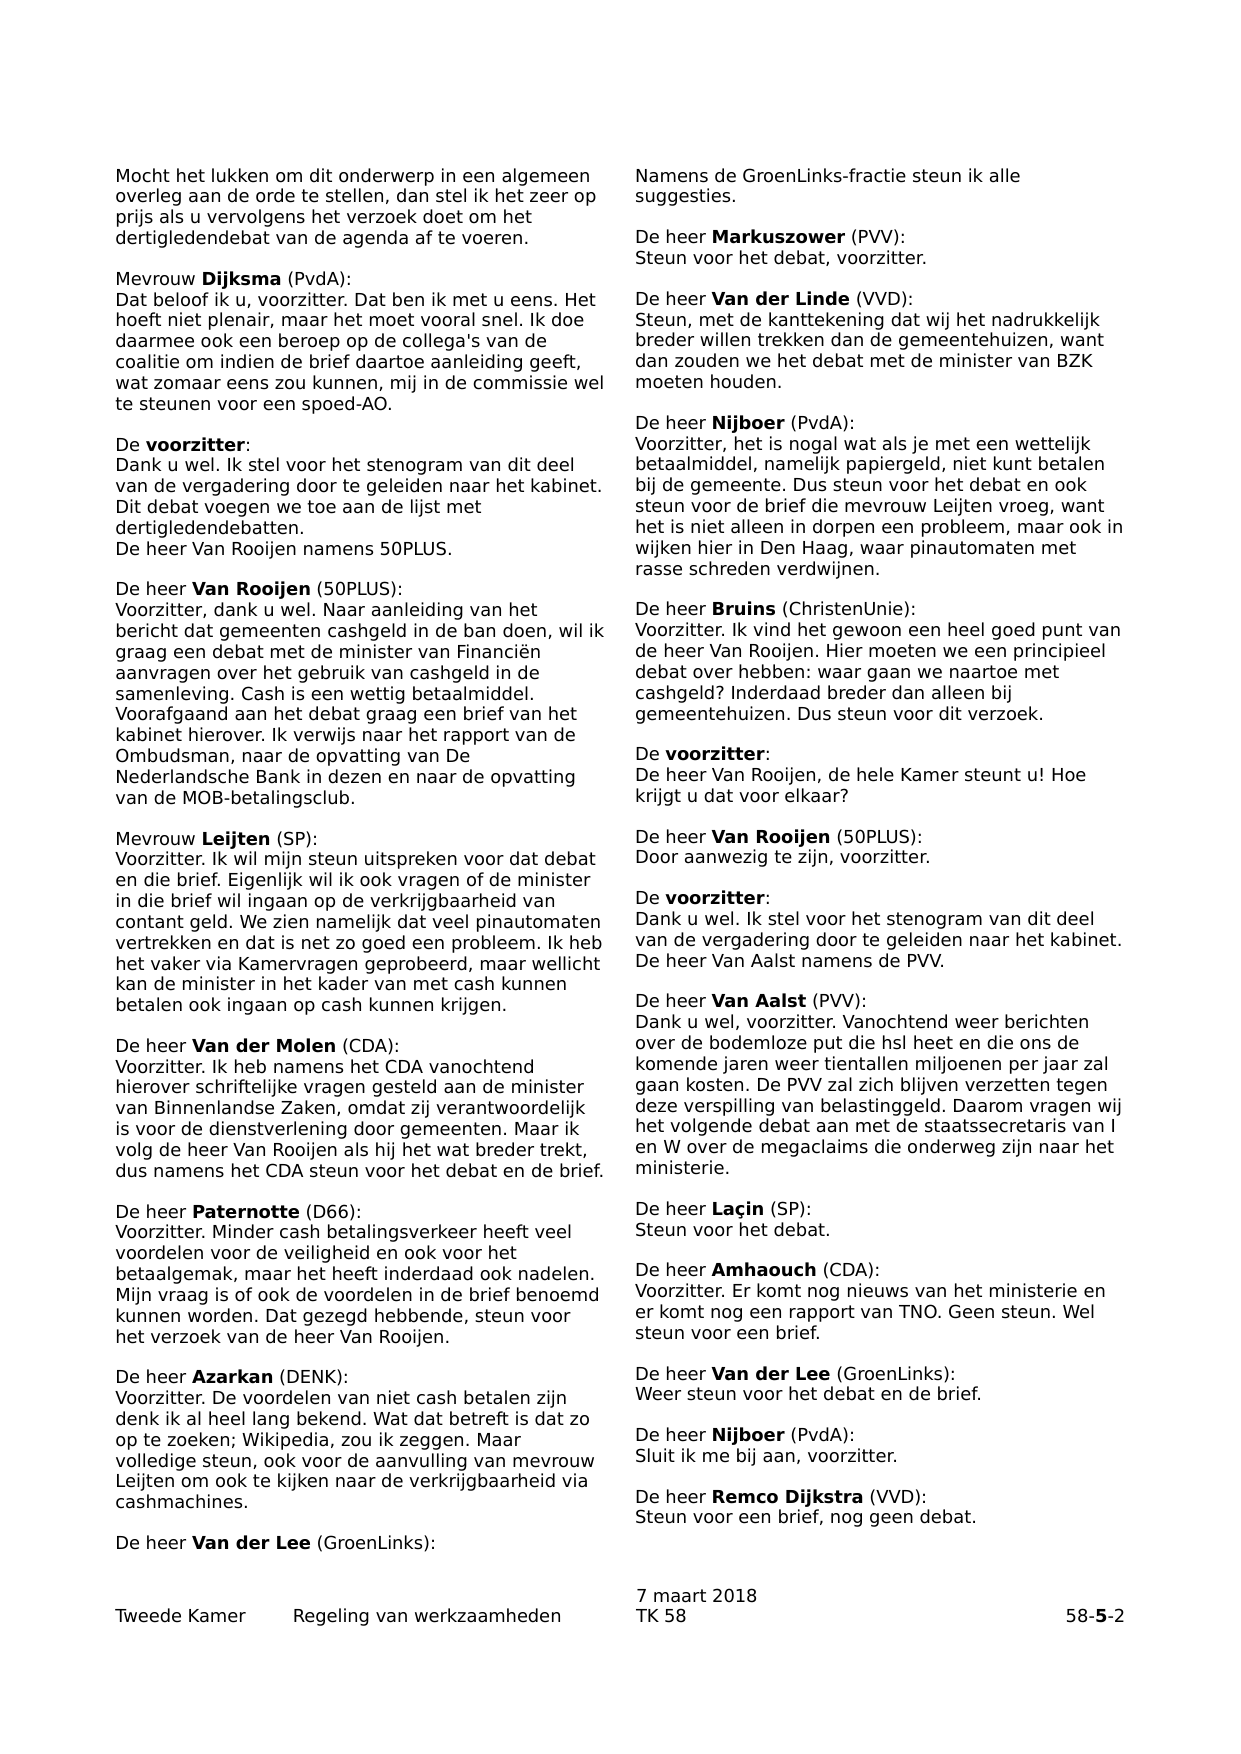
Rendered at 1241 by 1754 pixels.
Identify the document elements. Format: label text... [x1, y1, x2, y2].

text Steun, met de kanttekening dat wij het nadrukkelijk breder willen trekken dan de gemeentehuizen, want dan zouden we het debat met de minister van BZK moeten houden. [635, 309, 1125, 393]
text Mocht het lukken om dit onderwerp in een algemeen overleg aan de orde te stellen, dan stel ik het zeer op prijs als u vervolgens het verzoek doet om het dertigledendebat van de agenda af te voeren. [115, 165, 605, 249]
text Steun voor het debat. [635, 1219, 1125, 1240]
text De voorzitter: [635, 888, 1125, 909]
text De heer Van Rooijen, de hele Kamer steunt u! Hoe krijgt u dat voor elkaar? [635, 765, 1125, 806]
text De heer Nijboer (PvdA): [635, 413, 1125, 433]
text De heer Laçin (SP): [635, 1199, 1125, 1219]
text De heer Van Aalst (PVV): [635, 991, 1125, 1012]
text De heer Nijboer (PvdA): [635, 1425, 1125, 1446]
text De heer Amhaouch (CDA): [635, 1260, 1125, 1281]
text De heer Van der Lee (GroenLinks): [635, 1363, 1125, 1384]
text Steun voor het debat, voorzitter. [635, 248, 1125, 268]
text De voorzitter: [635, 744, 1125, 765]
text De heer Van Rooijen namens 50PLUS. [115, 538, 605, 559]
text Mevrouw Dijksma (PvdA): [115, 269, 605, 289]
text De heer Paternotte (D66): [115, 1201, 605, 1222]
text De heer Bruins (ChristenUnie): [635, 599, 1125, 620]
text De heer Van der Linde (VVD): [635, 288, 1125, 309]
text Voorzitter. Ik vind het gewoon een heel goed punt van de heer Van Rooijen. Hier moeten we een principieel debat over hebben: waar gaan we naartoe met cashgeld? Inderdaad breder dan alleen bij gemeentehuizen. Dus steun voor dit verzoek. [635, 620, 1125, 724]
text Steun voor een brief, nog geen debat. [635, 1507, 1125, 1528]
text De heer Van Rooijen (50PLUS): [635, 826, 1125, 847]
text De heer Van der Lee (GroenLinks): [115, 1533, 605, 1554]
text Voorzitter. Ik heb namens het CDA vanochtend hierover schriftelijke vragen gesteld aan de minister van Binnenlandse Zaken, omdat zij verantwoordelijk is voor de dienstverlening door gemeenten. Maar ik volg de heer Van Rooijen als hij het wat breder trekt, dus namens het CDA steun voor het debat en de brief. [115, 1056, 605, 1181]
text Dank u wel, voorzitter. Vanochtend weer berichten over de bodemloze put die hsl heet en die ons de komende jaren weer tientallen miljoenen per jaar zal gaan kosten. De PVV zal zich blijven verzetten tegen deze verspilling van belastinggeld. Daarom vragen wij het volgende debat aan met de staatssecretaris van I en W over de megaclaims die onderweg zijn naar het ministerie. [635, 1012, 1125, 1179]
text Dank u wel. Ik stel voor het stenogram van dit deel van de vergadering door te geleiden naar het kabinet. [635, 909, 1125, 950]
text De heer Van Rooijen (50PLUS): [115, 579, 605, 600]
text Voorzitter. Er komt nog nieuws van het ministerie en er komt nog een rapport van TNO. Geen steun. Wel steun voor een brief. [635, 1281, 1125, 1343]
text Dat beloof ik u, voorzitter. Dat ben ik met u eens. Het hoeft niet plenair, maar het moet vooral snel. Ik doe daarmee ook een beroep op de collega's van de coalitie om indien de brief daartoe aanleiding geeft, wat zomaar eens zou kunnen, mij in de commissie wel te steunen voor een spoed-AO. [115, 289, 605, 414]
text De heer Van der Molen (CDA): [115, 1036, 605, 1056]
text De heer Remco Dijkstra (VVD): [635, 1487, 1125, 1507]
text De heer Markuszower (PVV): [635, 227, 1125, 248]
text Voorzitter. Ik wil mijn steun uitspreken voor dat debat en die brief. Eigenlijk wil ik ook vragen of de minister in die brief wil ingaan op de verkrijgbaarheid van contant geld. We zien namelijk dat veel pinautomaten vertrekken en dat is net zo goed een probleem. Ik heb het vaker via Kamervragen geprobeerd, maar wellicht kan de minister in het kader van met cash kunnen betalen ook ingaan op cash kunnen krijgen. [115, 849, 605, 1016]
text Sluit ik me bij aan, voorzitter. [635, 1446, 1125, 1467]
text Dank u wel. Ik stel voor het stenogram van dit deel van de vergadering door te geleiden naar het kabinet. Dit debat voegen we toe aan de lijst met dertigledendebatten. [115, 455, 605, 538]
text Voorzitter, het is nogal wat als je met een wettelijk betaalmiddel, namelijk papiergeld, niet kunt betalen bij de gemeente. Dus steun voor het debat en ook steun voor de brief die mevrouw Leijten vroeg, want het is niet alleen in dorpen een probleem, maar ook in wijken hier in Den Haag, waar pinautomaten met rasse schreden verdwijnen. [635, 433, 1125, 579]
text Weer steun voor het debat en de brief. [635, 1384, 1125, 1405]
text De heer Azarkan (DENK): [115, 1367, 605, 1388]
text Voorzitter, dank u wel. Naar aanleiding van het bericht dat gemeenten cashgeld in de ban doen, wil ik graag een debat met de minister van Financiën aanvragen over het gebruik van cashgeld in de samenleving. Cash is een wettig betaalmiddel. Voorafgaand aan het debat graag een brief van het kabinet hierover. Ik verwijs naar het rapport van de Ombudsman, naar de opvatting van De Nederlandsche Bank in dezen en naar de opvatting van de MOB-betalingsclub. [115, 600, 605, 808]
text Door aanwezig te zijn, voorzitter. [635, 847, 1125, 868]
text De voorzitter: [115, 434, 605, 455]
text De heer Van Aalst namens de PVV. [635, 950, 1125, 971]
text Namens de GroenLinks-fractie steun ik alle suggesties. [635, 165, 1125, 207]
text Voorzitter. Minder cash betalingsverkeer heeft veel voordelen voor de veiligheid en ook voor het betaalgemak, maar het heeft inderdaad ook nadelen. Mijn vraag is of ook de voordelen in de brief benoemd kunnen worden. Dat gezegd hebbende, steun voor het verzoek van de heer Van Rooijen. [115, 1222, 605, 1347]
text Voorzitter. De voordelen van niet cash betalen zijn denk ik al heel lang bekend. Wat dat betreft is dat zo op te zoeken; Wikipedia, zou ik zeggen. Maar volledige steun, ook voor de aanvulling van mevrouw Leijten om ook te kijken naar de verkrijgbaarheid via cashmachines. [115, 1388, 605, 1513]
text Mevrouw Leijten (SP): [115, 828, 605, 849]
